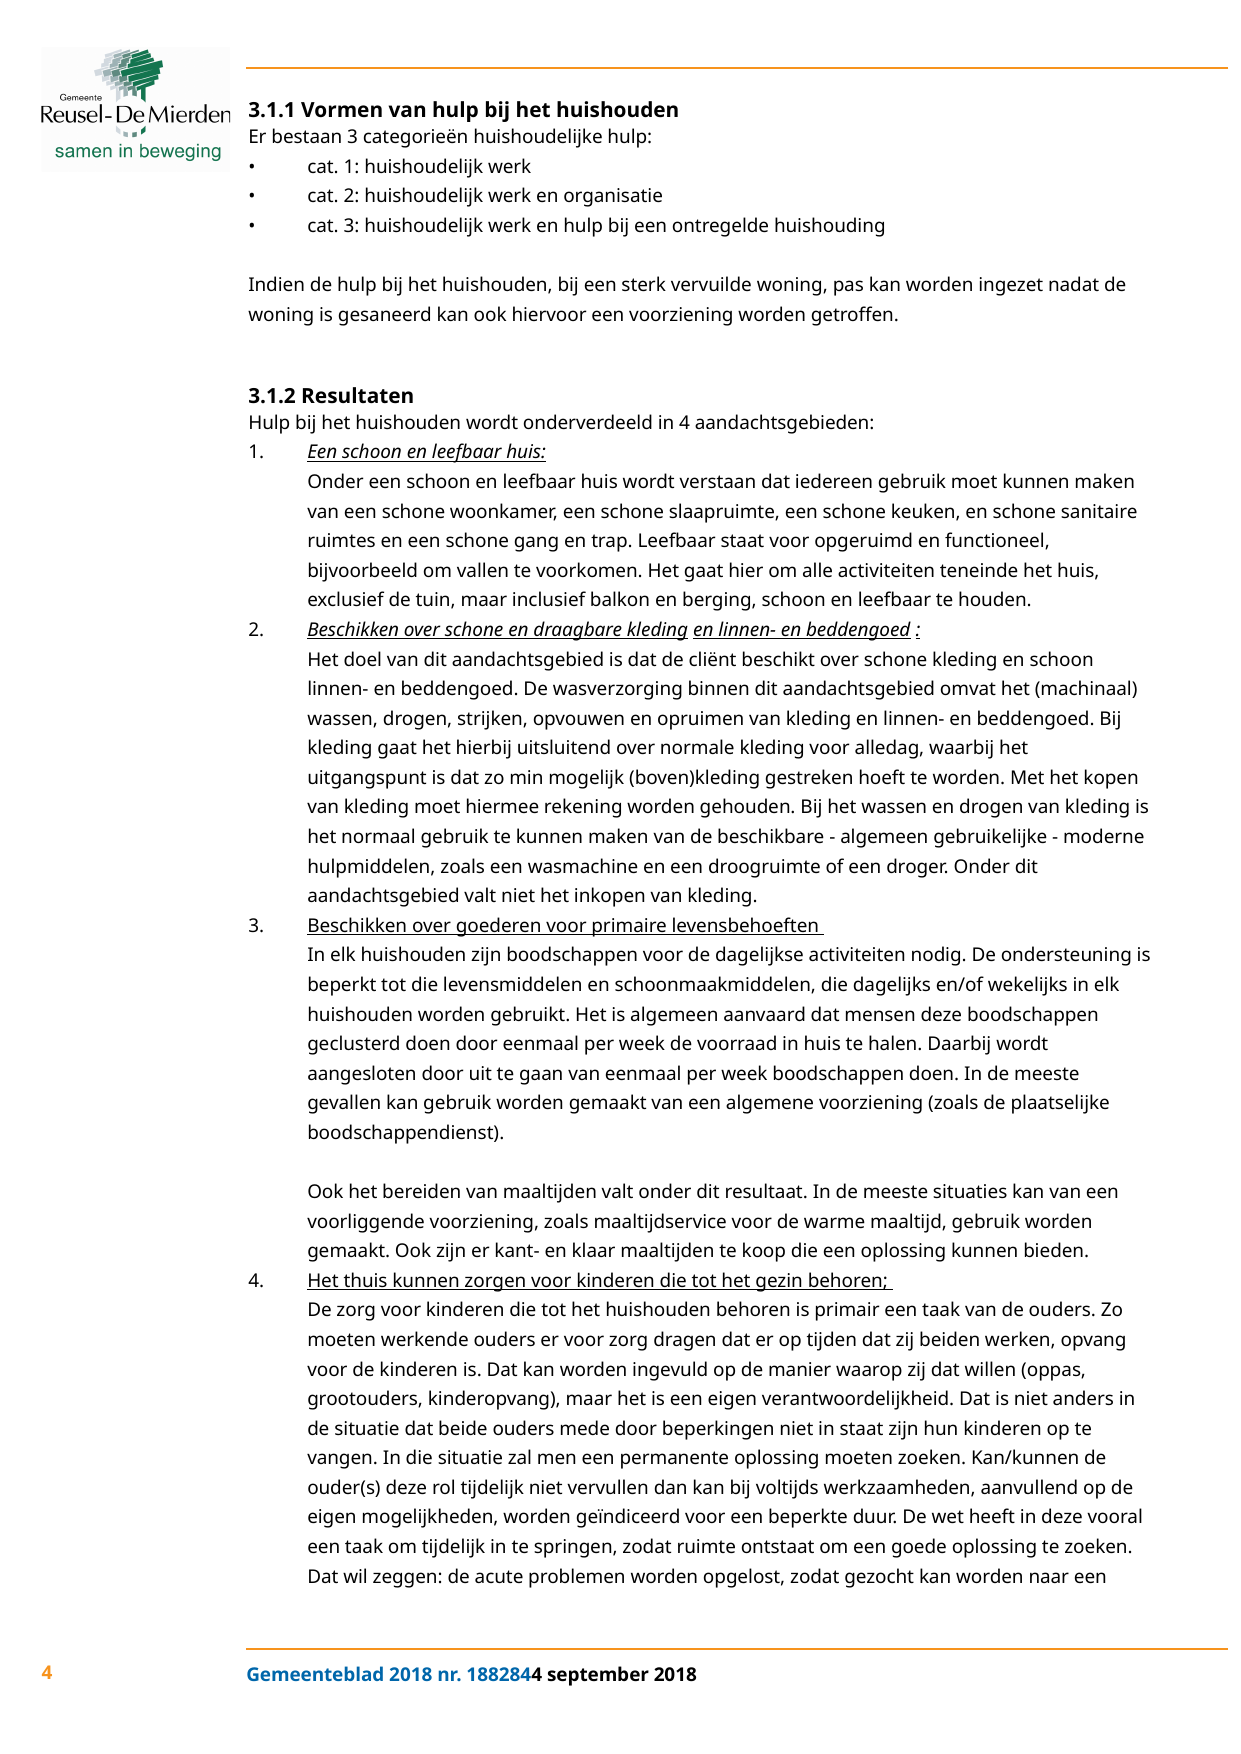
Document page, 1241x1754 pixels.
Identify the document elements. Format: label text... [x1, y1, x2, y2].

text Er bestaan 3 categorieën huishoudelijke hulp: [248, 123, 1152, 149]
list Onder een schoon en leefbaar huis wordt verstaan dat iedereen gebruik moet kunnen maken van een schone woonkamer, een schone slaapruimte, een schone keuken, en schone sanitaire ruimtes en een schone gang en trap. Leefbaar staat voor opgeruimd en functioneel, bijvoorbeeld om vallen te voorkomen. Het gaat hier om alle activiteiten teneinde het huis, exclusief de tuin, maar inclusief balkon en berging, schoon en leefbaar te houden. [248, 468, 1152, 612]
list De zorg voor kinderen die tot het huishouden behoren is primair een taak van de ouders. Zo moeten werkende ouders er voor zorg dragen dat er op tijden dat zij beiden werken, opvang voor de kinderen is. Dat kan worden ingevuld op de manier waarop zij dat willen (oppas, grootouders, kinderopvang), maar het is een eigen verantwoordelijkheid. Dat is niet anders in de situatie dat beide ouders mede door beperkingen niet in staat zijn hun kinderen op te vangen. In die situatie zal men een permanente oplossing moeten zoeken. Kan/kunnen de ouder(s) deze rol tijdelijk niet vervullen dan kan bij voltijds werkzaamheden, aanvullend op de eigen mogelijkheden, worden geïndiceerd voor een beperkte duur. De wet heeft in deze vooral een taak om tijdelijk in te springen, zodat ruimte ontstaat om een goede oplossing te zoeken. Dat wil zeggen: de acute problemen worden opgelost, zodat gezocht kan worden naar een [248, 1297, 1152, 1589]
text 3.1.2 Resultaten [248, 381, 1152, 409]
text Hulp bij het huishouden wordt onderverdeeld in 4 aandachtsgebieden: [248, 409, 1152, 435]
text Indien de hulp bij het huishouden, bij een sterk vervuilde woning, pas kan worden ingezet nadat de woning is gesaneerd kan ook hiervoor een voorziening worden getroffen. [248, 271, 1152, 326]
list cat. 2: huishoudelijk werk en organisatie [248, 182, 1152, 208]
list In elk huishouden zijn boodschappen voor de dagelijkse activiteiten nodig. De ondersteuning is beperkt tot die levensmiddelen en schoonmaakmiddelen, die dagelijks en/of wekelijks in elk huishouden worden gebruikt. Het is algemeen aanvaard dat mensen deze boodschappen geclusterd doen door eenmaal per week de voorraad in huis te halen. Daarbij wordt aangesloten door uit te gaan van eenmaal per week boodschappen doen. In de meeste gevallen kan gebruik worden gemaakt van een algemene voorziening (zoals de plaatselijke boodschappendienst). [248, 942, 1152, 1145]
list Het thuis kunnen zorgen voor kinderen die tot het gezin behoren; [248, 1267, 1152, 1293]
text 3.1.1 Vormen van hulp bij het huishouden [248, 95, 1152, 123]
list Beschikken over goederen voor primaire levensbehoeften [248, 912, 1152, 938]
list Ook het bereiden van maaltijden valt onder dit resultaat. In de meeste situaties kan van een voorliggende voorziening, zoals maaltijdservice voor de warme maaltijd, gebruik worden gemaakt. Ook zijn er kant- en klaar maaltijden te koop die een oplossing kunnen bieden. [248, 1178, 1152, 1263]
list Beschikken over schone en draagbare kleding en linnen- en beddengoed : [248, 616, 1152, 642]
list Een schoon en leefbaar huis: [248, 439, 1152, 464]
list cat. 3: huishoudelijk werk en hulp bij een ontregelde huishouding [248, 212, 1152, 238]
list Het doel van dit aandachtsgebied is dat de cliënt beschikt over schone kleding en schoon linnen- en beddengoed. De wasverzorging binnen dit aandachtsgebied omvat het (machinaal) wassen, drogen, strijken, opvouwen en opruimen van kleding en linnen- en beddengoed. Bij kleding gaat het hierbij uitsluitend over normale kleding voor alledag, waarbij het uitgangspunt is dat zo min mogelijk (boven)kleding gestreken hoeft te worden. Met het kopen van kleding moet hiermee rekening worden gehouden. Bij het wassen en drogen van kleding is het normaal gebruik te kunnen maken van de beschikbare - algemeen gebruikelijke - moderne hulpmiddelen, zoals een wasmachine en een droogruimte of een droger. Onder dit aandachtsgebied valt niet het inkopen van kleding. [248, 646, 1152, 908]
list cat. 1: huishoudelijk werk [248, 153, 1152, 178]
picture [41, 47, 231, 172]
